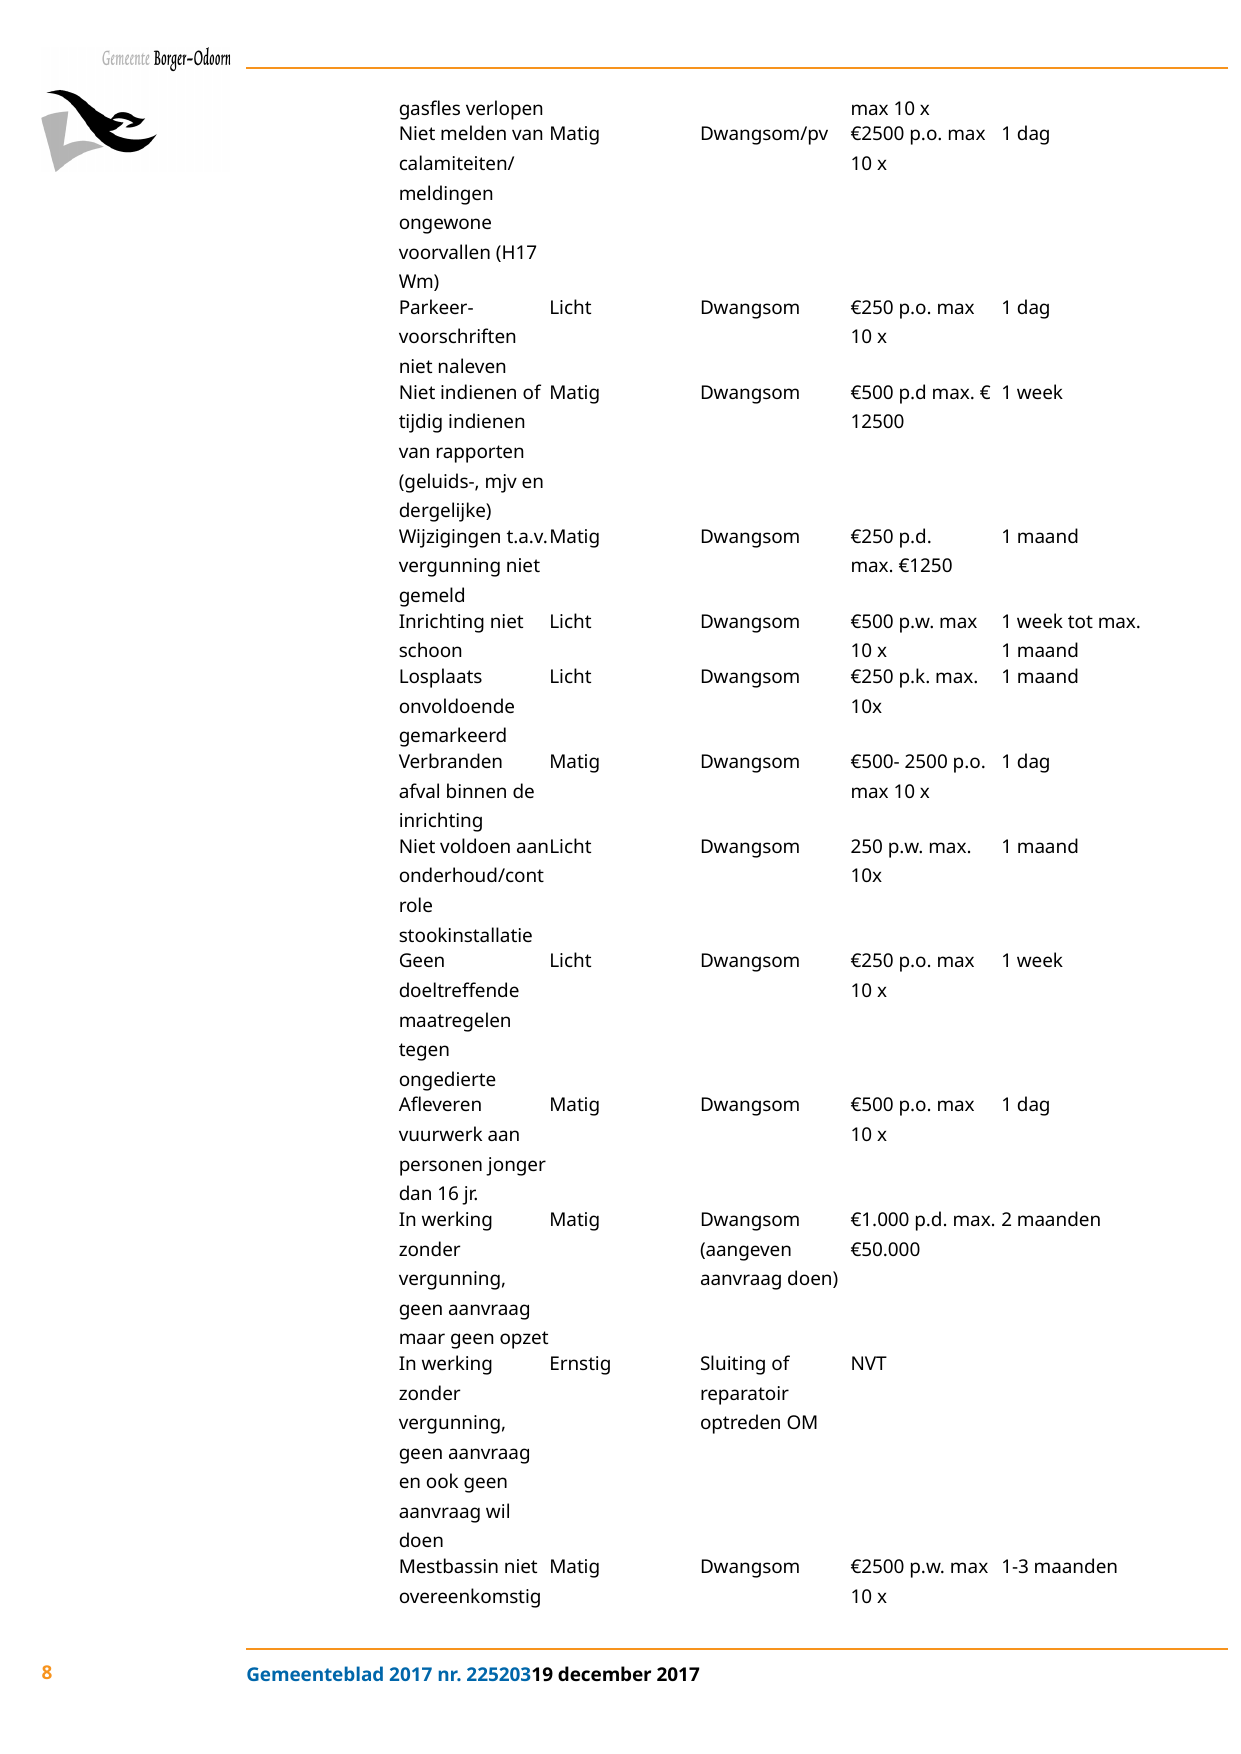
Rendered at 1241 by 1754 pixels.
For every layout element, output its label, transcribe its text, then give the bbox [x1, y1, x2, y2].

table_cell Dwangsom [700, 948, 850, 1092]
table_cell €2500 p.o. max 10 x [850, 121, 1001, 294]
table_cell 1 week [1001, 948, 1152, 1092]
table_cell €500- 2500 p.o. max 10 x [850, 748, 1001, 833]
table_cell Matig [549, 379, 700, 523]
table_cell €250 p.k. max. 10x [850, 663, 1001, 748]
table_cell Licht [549, 608, 700, 663]
table_cell 1 maand [1001, 523, 1152, 608]
table_cell [248, 663, 398, 748]
table_cell Matig [549, 1206, 700, 1350]
table_cell Dwangsom [700, 748, 850, 833]
table_cell Niet indienen of tijdig indienen van rapporten (geluids-, mjv en dergelijke) [399, 379, 549, 523]
table_cell €250 p.d. max. €1250 [850, 523, 1001, 608]
table_cell 1 week [1001, 379, 1152, 523]
table_cell Dwangsom [700, 663, 850, 748]
table_cell [248, 748, 398, 833]
table_cell Verbranden afval binnen de inrichting [399, 748, 549, 833]
table_cell [248, 833, 398, 948]
table_cell 1 dag [1001, 121, 1152, 294]
table_cell 1 dag [1001, 1092, 1152, 1206]
table_cell Niet voldoen aan onderhoud/controle stookinstallatie [399, 833, 549, 948]
table_cell Dwangsom [700, 608, 850, 663]
table_cell 250 p.w. max. 10x [850, 833, 1001, 948]
table_cell Matig [549, 748, 700, 833]
table_cell Geen doeltreffende maatregelen tegen ongedierte [399, 948, 549, 1092]
table_cell €500 p.o. max 10 x [850, 1092, 1001, 1206]
table_cell In werking zonder vergunning, geen aanvraag en ook geen aanvraag wil doen [399, 1350, 549, 1553]
table_cell 2 maanden [1001, 1206, 1152, 1350]
table_cell Dwangsom [700, 294, 850, 379]
table_cell 1 week tot max. 1 maand [1001, 608, 1152, 663]
table_cell [248, 608, 398, 663]
table_cell Dwangsom [700, 1554, 850, 1609]
table_cell Dwangsom (aangeven aanvraag doen) [700, 1206, 850, 1350]
table_cell [700, 95, 850, 121]
picture [41, 47, 231, 172]
table_cell €2500 p.w. max 10 x [850, 1554, 1001, 1609]
table_cell 1 dag [1001, 294, 1152, 379]
table_cell Afleveren vuurwerk aan personen jonger dan 16 jr. [399, 1092, 549, 1206]
table_cell Matig [549, 523, 700, 608]
table_cell [248, 523, 398, 608]
table_cell 1 dag [1001, 748, 1152, 833]
table_cell Ernstig [549, 1350, 700, 1553]
table_cell [248, 1554, 398, 1609]
table_cell Dwangsom [700, 833, 850, 948]
table_cell [549, 95, 700, 121]
table_cell [248, 1350, 398, 1553]
table_cell Wijzigingen t.a.v. vergunning niet gemeld [399, 523, 549, 608]
table_cell Dwangsom [700, 379, 850, 523]
table_cell [248, 948, 398, 1092]
table_cell €1.000 p.d. max. €50.000 [850, 1206, 1001, 1350]
table_cell 1-3 maanden [1001, 1554, 1152, 1609]
table_cell Matig [549, 121, 700, 294]
table_cell [248, 95, 398, 121]
table_cell Inrichting niet schoon [399, 608, 549, 663]
table_cell [248, 1206, 398, 1350]
table_cell Losplaats onvoldoende gemarkeerd [399, 663, 549, 748]
table_cell €500 p.w. max 10 x [850, 608, 1001, 663]
table_cell Dwangsom [700, 523, 850, 608]
table_cell Dwangsom/pv [700, 121, 850, 294]
table_cell Licht [549, 294, 700, 379]
table_cell Matig [549, 1092, 700, 1206]
table_cell [1001, 1350, 1152, 1553]
table_cell Dwangsom [700, 1092, 850, 1206]
table_cell In werking zonder vergunning, geen aanvraag maar geen opzet [399, 1206, 549, 1350]
table_cell Parkeer-voorschriften niet naleven [399, 294, 549, 379]
table_cell 1 maand [1001, 833, 1152, 948]
table_cell Licht [549, 663, 700, 748]
table_cell [248, 379, 398, 523]
table_cell Licht [549, 948, 700, 1092]
table_cell €500 p.d max. € 12500 [850, 379, 1001, 523]
table_cell [1001, 95, 1152, 121]
table_cell Mestbassin niet overeenkomstig [399, 1554, 549, 1609]
table_cell €250 p.o. max 10 x [850, 948, 1001, 1092]
table_cell gasfles verlopen [399, 95, 549, 121]
table_cell Matig [549, 1554, 700, 1609]
table_cell NVT [850, 1350, 1001, 1553]
table_cell max 10 x [850, 95, 1001, 121]
table_cell [248, 121, 398, 294]
table_cell Niet melden van calamiteiten/ meldingen ongewone voorvallen (H17 Wm) [399, 121, 549, 294]
table_cell Licht [549, 833, 700, 948]
table_cell 1 maand [1001, 663, 1152, 748]
table_cell [248, 294, 398, 379]
table_cell €250 p.o. max 10 x [850, 294, 1001, 379]
table_cell Sluiting of reparatoir optreden OM [700, 1350, 850, 1553]
table_cell [248, 1092, 398, 1206]
